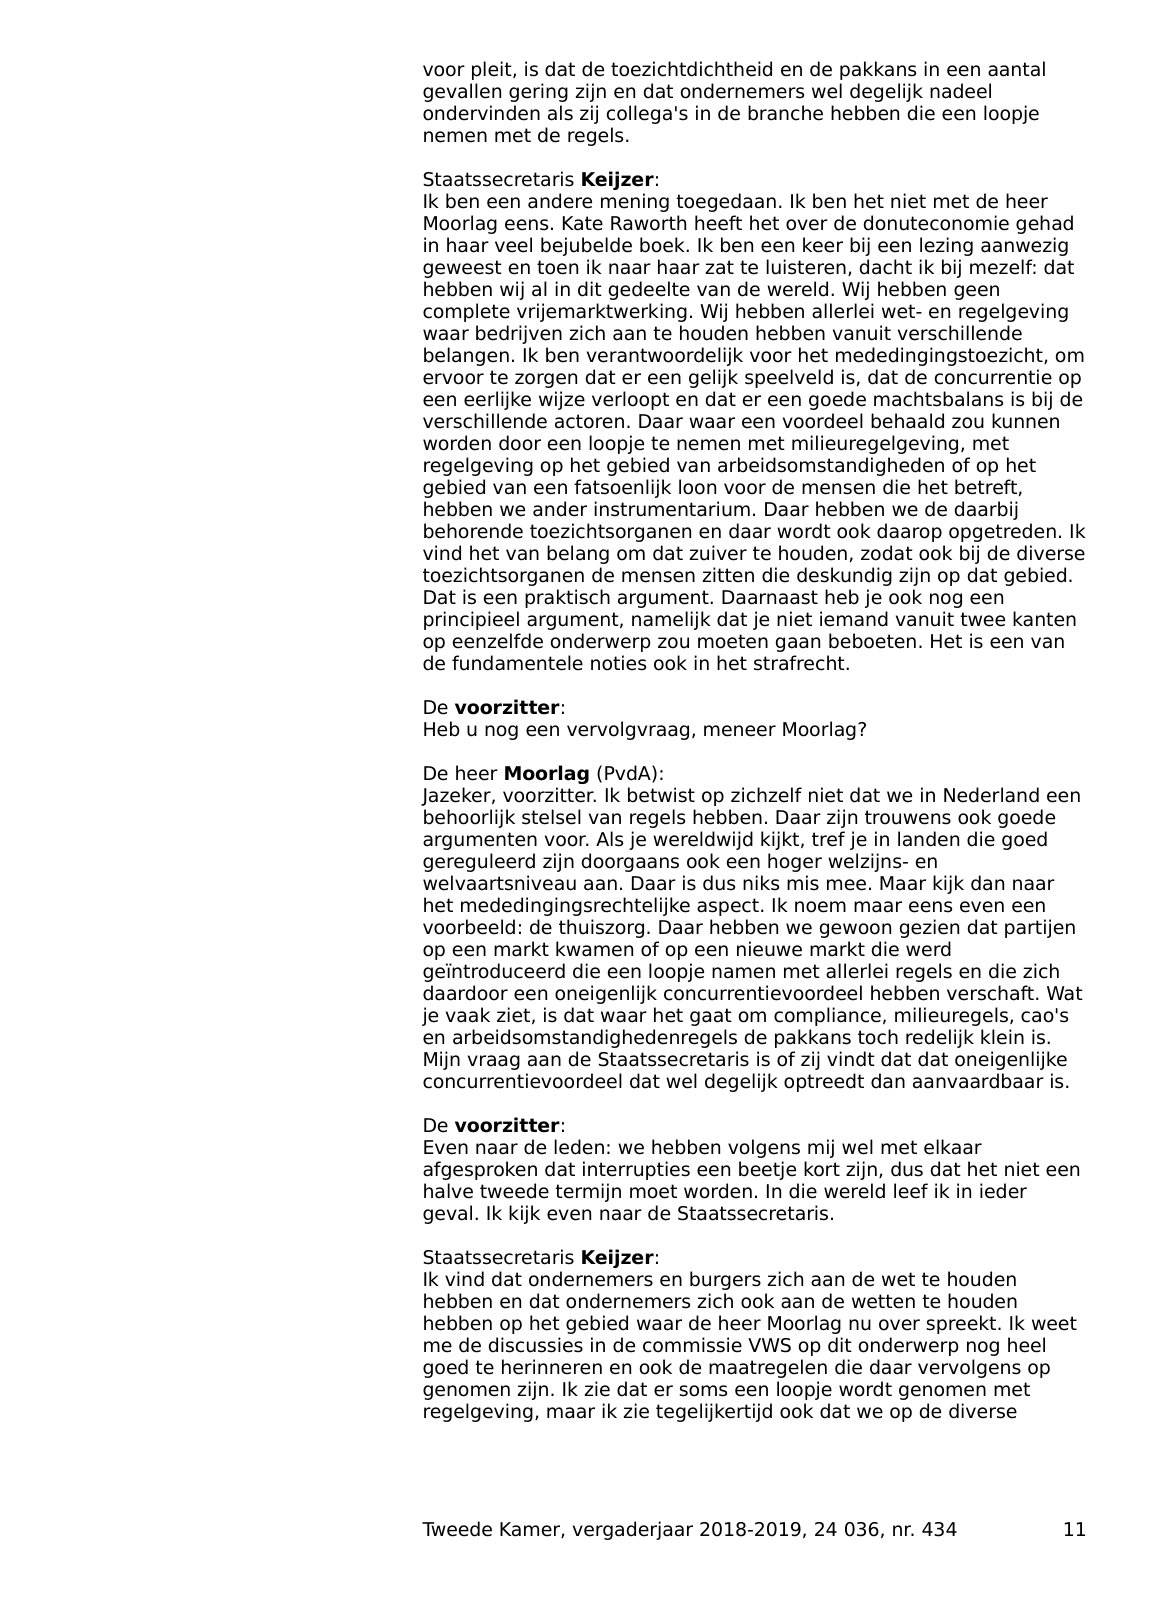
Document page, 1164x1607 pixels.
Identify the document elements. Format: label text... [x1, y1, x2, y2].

text De voorzitter: [422, 1115, 1087, 1137]
text De voorzitter: [422, 697, 1087, 719]
text Heb u nog een vervolgvraag, meneer Moorlag? [422, 719, 1087, 741]
text Staatssecretaris Keijzer: [422, 1247, 1087, 1269]
text Staatssecretaris Keijzer: [422, 169, 1087, 191]
text De heer Moorlag (PvdA): [422, 763, 1087, 785]
text Jazeker, voorzitter. Ik betwist op zichzelf niet dat we in Nederland een behoorlijk stelsel van regels hebben. Daar zijn trouwens ook goede argumenten voor. Als je wereldwijd kijkt, tref je in landen die goed gereguleerd zijn doorgaans ook een hoger welzijns- en welvaartsniveau aan. Daar is dus niks mis mee. Maar kijk dan naar het mededingingsrechtelijke aspect. Ik noem maar eens even een voorbeeld: de thuiszorg. Daar hebben we gewoon gezien dat partijen op een markt kwamen of op een nieuwe markt die werd geïntroduceerd die een loopje namen met allerlei regels en die zich daardoor een oneigenlijk concurrentievoordeel hebben verschaft. Wat je vaak ziet, is dat waar het gaat om compliance, milieuregels, cao's en arbeidsomstandighedenregels de pakkans toch redelijk klein is. Mijn vraag aan de Staatssecretaris is of zij vindt dat dat oneigenlijke concurrentievoordeel dat wel degelijk optreedt dan aanvaardbaar is. [422, 785, 1087, 1093]
text Ik ben een andere mening toegedaan. Ik ben het niet met de heer Moorlag eens. Kate Raworth heeft het over de donuteconomie gehad in haar veel bejubelde boek. Ik ben een keer bij een lezing aanwezig geweest en toen ik naar haar zat te luisteren, dacht ik bij mezelf: dat hebben wij al in dit gedeelte van de wereld. Wij hebben geen complete vrijemarktwerking. Wij hebben allerlei wet- en regelgeving waar bedrijven zich aan te houden hebben vanuit verschillende belangen. Ik ben verantwoordelijk voor het mededingingstoezicht, om ervoor te zorgen dat er een gelijk speelveld is, dat de concurrentie op een eerlijke wijze verloopt en dat er een goede machtsbalans is bij de verschillende actoren. Daar waar een voordeel behaald zou kunnen worden door een loopje te nemen met milieuregelgeving, met regelgeving op het gebied van arbeidsomstandigheden of op het gebied van een fatsoenlijk loon voor de mensen die het betreft, hebben we ander instrumentarium. Daar hebben we de daarbij behorende toezichtsorganen en daar wordt ook daarop opgetreden. Ik vind het van belang om dat zuiver te houden, zodat ook bij de diverse toezichtsorganen de mensen zitten die deskundig zijn op dat gebied. Dat is een praktisch argument. Daarnaast heb je ook nog een principieel argument, namelijk dat je niet iemand vanuit twee kanten op eenzelfde onderwerp zou moeten gaan beboeten. Het is een van de fundamentele noties ook in het strafrecht. [422, 191, 1087, 675]
text Ik vind dat ondernemers en burgers zich aan de wet te houden hebben en dat ondernemers zich ook aan de wetten te houden hebben op het gebied waar de heer Moorlag nu over spreekt. Ik weet me de discussies in de commissie VWS op dit onderwerp nog heel goed te herinneren en ook de maatregelen die daar vervolgens op genomen zijn. Ik zie dat er soms een loopje wordt genomen met regelgeving, maar ik zie tegelijkertijd ook dat we op de diverse [422, 1269, 1087, 1423]
text voor pleit, is dat de toezichtdichtheid en de pakkans in een aantal gevallen gering zijn en dat ondernemers wel degelijk nadeel ondervinden als zij collega's in de branche hebben die een loopje nemen met de regels. [422, 59, 1087, 147]
text Even naar de leden: we hebben volgens mij wel met elkaar afgesproken dat interrupties een beetje kort zijn, dus dat het niet een halve tweede termijn moet worden. In die wereld leef ik in ieder geval. Ik kijk even naar de Staatssecretaris. [422, 1137, 1087, 1225]
